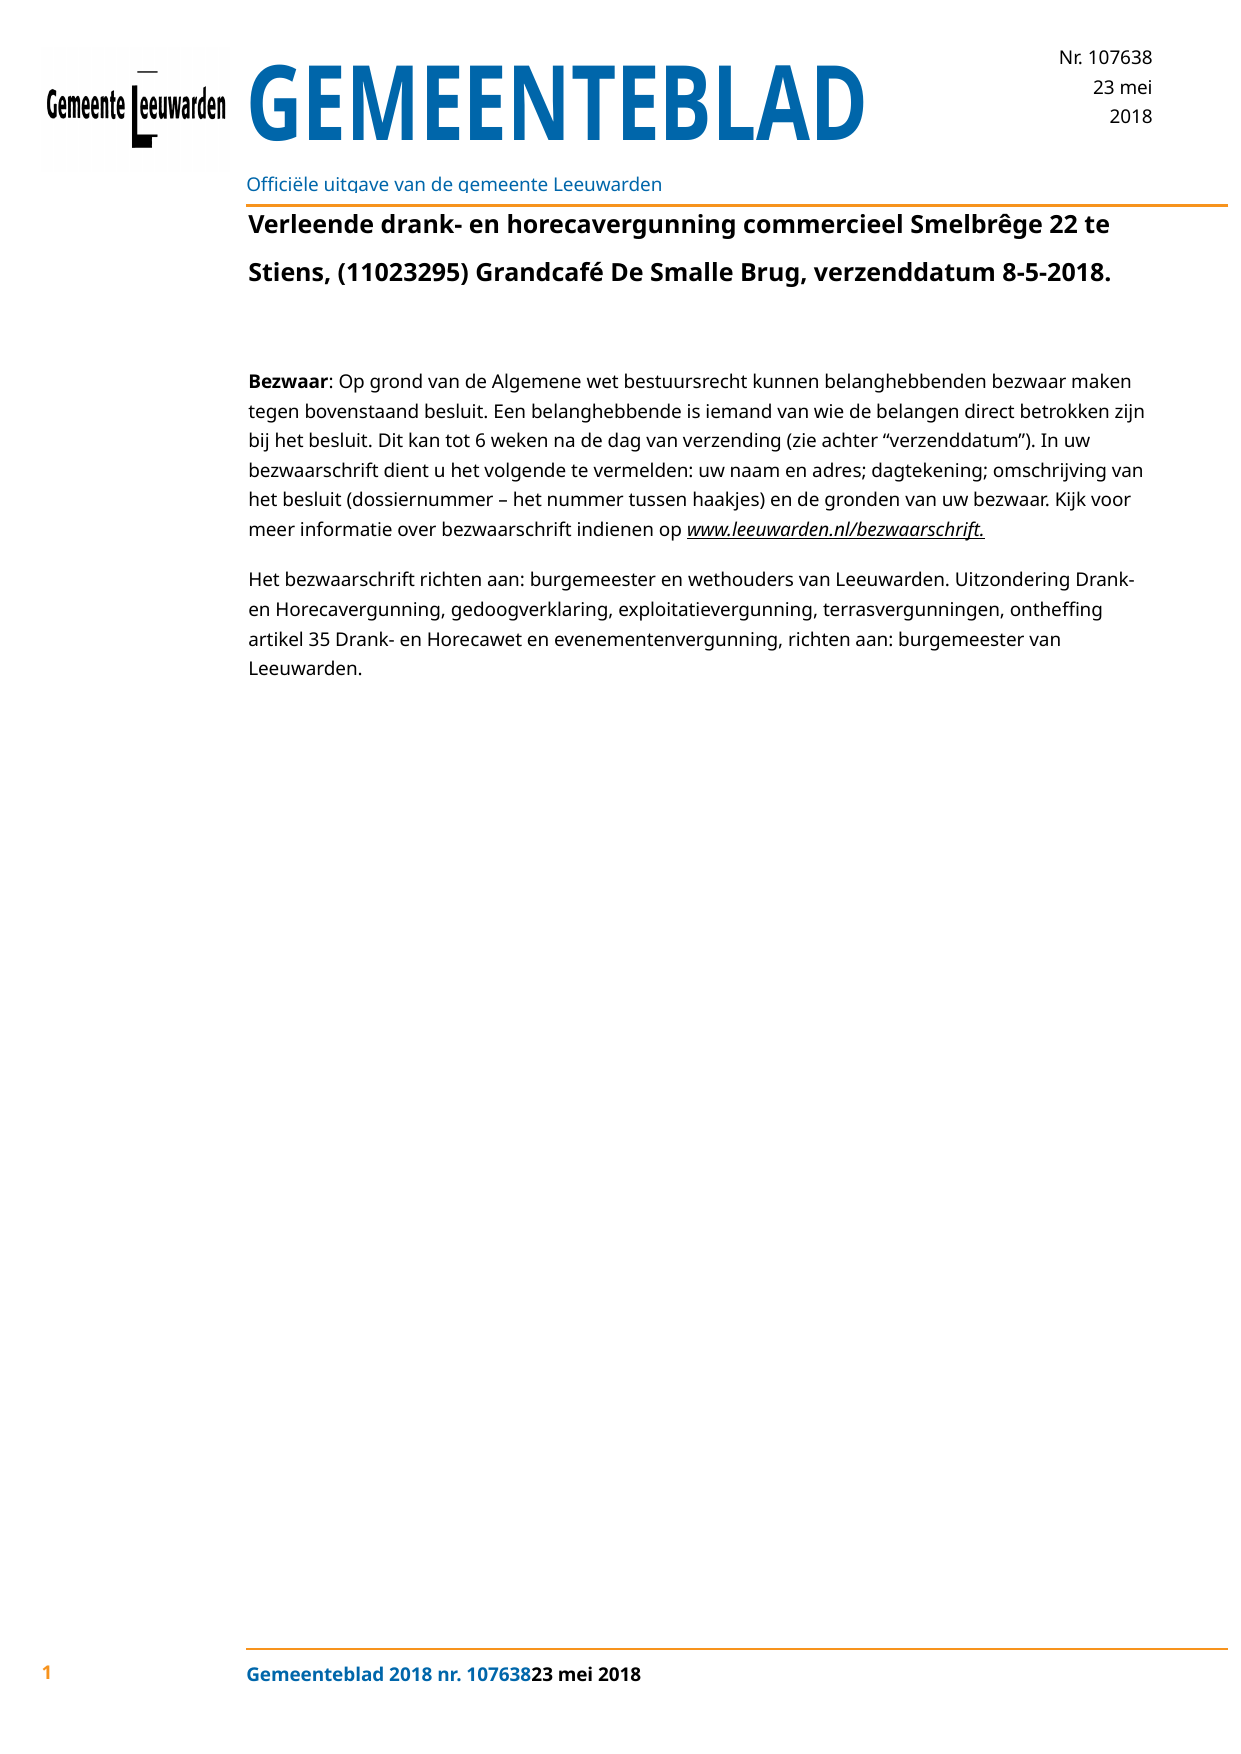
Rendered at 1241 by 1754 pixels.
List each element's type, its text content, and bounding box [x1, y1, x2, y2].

picture [41, 47, 231, 172]
text Verleende drank- en horecavergunning commercieel Smelbrêge 22 te Stiens, (11023295) Grandcafé De Smalle Brug, verzenddatum 8-5-2018. [248, 207, 1152, 288]
text Bezwaar: Op grond van de Algemene wet bestuursrecht kunnen belanghebbenden bezwaar maken tegen bovenstaand besluit. Een belanghebbende is iemand van wie de belangen direct betrokken zijn bij het besluit. Dit kan tot 6 weken na de dag van verzending (zie achter “verzenddatum”). In uw bezwaarschrift dient u het volgende te vermelden: uw naam en adres; dagtekening; omschrijving van het besluit (dossiernummer – het nummer tussen haakjes) en de gronden van uw bezwaar. Kijk voor meer informatie over bezwaarschrift indienen op www.leeuwarden.nl/bezwaarschrift. [248, 368, 1152, 542]
text Het bezwaarschrift richten aan: burgemeester en wethouders van Leeuwarden. Uitzondering Drank- en Horecavergunning, gedoogverklaring, exploitatievergunning, terrasvergunningen, ontheffing artikel 35 Drank- en Horecawet en evenementenvergunning, richten aan: burgemeester van Leeuwarden. [248, 567, 1152, 681]
